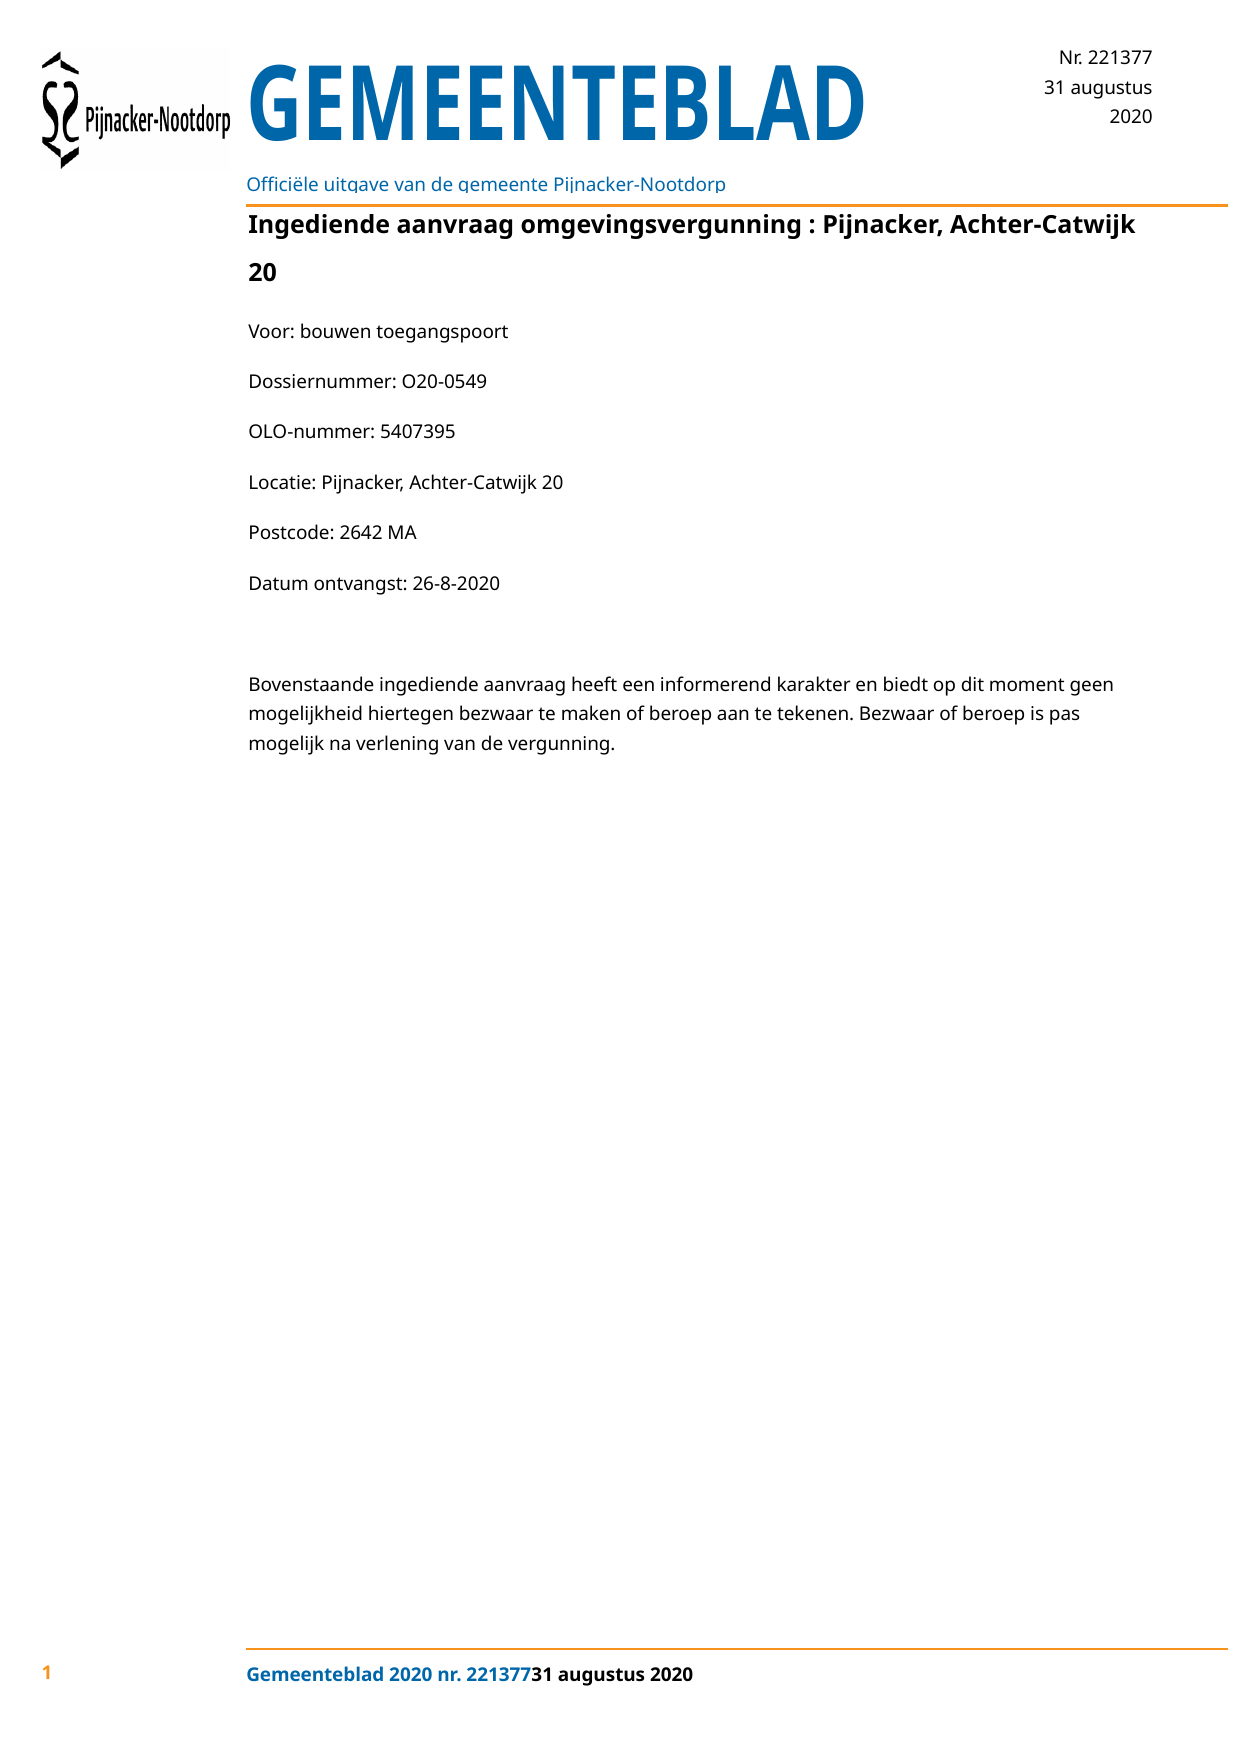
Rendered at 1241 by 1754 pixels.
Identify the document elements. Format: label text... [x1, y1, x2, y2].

text OLO-nummer: 5407395 [248, 419, 1152, 444]
text Postcode: 2642 MA [248, 519, 1152, 545]
text Dossiernummer: O20-0549 [248, 368, 1152, 394]
text Bovenstaande ingediende aanvraag heeft een informerend karakter en biedt op dit moment geen mogelijkheid hiertegen bezwaar te maken of beroep aan te tekenen. Bezwaar of beroep is pas mogelijk na verlening van de vergunning. [248, 671, 1152, 756]
text Datum ontvangst: 26-8-2020 [248, 570, 1152, 596]
text Voor: bouwen toegangspoort [248, 318, 1152, 344]
picture [41, 47, 231, 172]
text Locatie: Pijnacker, Achter-Catwijk 20 [248, 469, 1152, 495]
text Ingediende aanvraag omgevingsvergunning : Pijnacker, Achter-Catwijk 20 [248, 207, 1152, 288]
